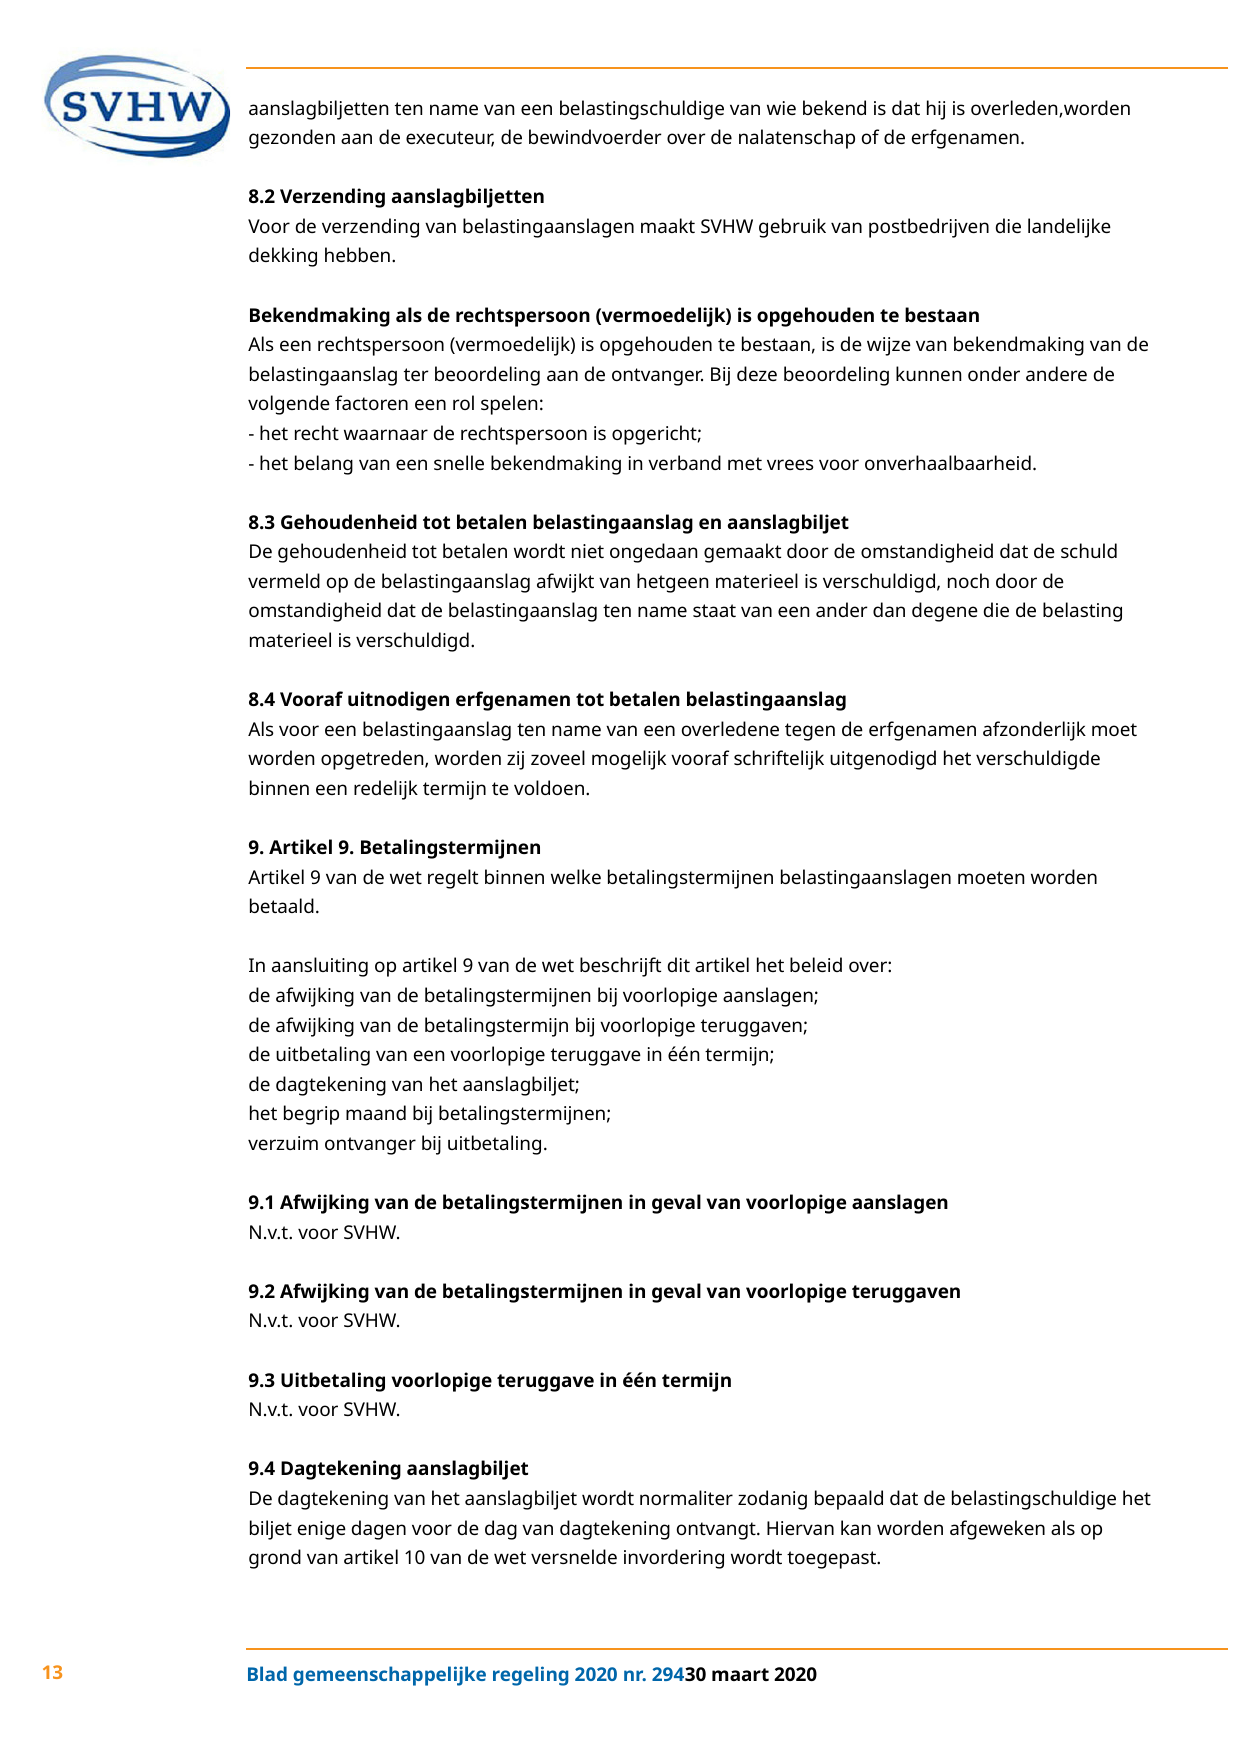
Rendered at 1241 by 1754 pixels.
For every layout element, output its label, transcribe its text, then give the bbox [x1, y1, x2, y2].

text N.v.t. voor SVHW. [248, 1219, 1152, 1245]
text Bekendmaking als de rechtspersoon (vermoedelijk) is opgehouden te bestaan [248, 302, 1152, 328]
text 9.2 Afwijking van de betalingstermijnen in geval van voorlopige teruggaven [248, 1278, 1152, 1304]
text aanslagbiljetten ten name van een belastingschuldige van wie bekend is dat hij is overleden,worden gezonden aan de executeur, de bewindvoerder over de nalatenschap of de erfgenamen. [248, 95, 1152, 150]
text 9.1 Afwijking van de betalingstermijnen in geval van voorlopige aanslagen [248, 1189, 1152, 1215]
text N.v.t. voor SVHW. [248, 1396, 1152, 1422]
text 9.4 Dagtekening aanslagbiljet [248, 1456, 1152, 1481]
text - het recht waarnaar de rechtspersoon is opgericht; [248, 420, 1152, 446]
text de uitbetaling van een voorlopige teruggave in één termijn; [248, 1041, 1152, 1067]
text de afwijking van de betalingstermijn bij voorlopige teruggaven; [248, 1012, 1152, 1038]
text - het belang van een snelle bekendmaking in verband met vrees voor onverhaalbaarheid. [248, 450, 1152, 476]
text verzuim ontvanger bij uitbetaling. [248, 1130, 1152, 1156]
text In aansluiting op artikel 9 van de wet beschrijft dit artikel het beleid over: [248, 953, 1152, 978]
text 8.4 Vooraf uitnodigen erfgenamen tot betalen belastingaanslag [248, 686, 1152, 712]
text N.v.t. voor SVHW. [248, 1308, 1152, 1333]
text Als voor een belastingaanslag ten name van een overledene tegen de erfgenamen afzonderlijk moet worden opgetreden, worden zij zoveel mogelijk vooraf schriftelijk uitgenodigd het verschuldigde binnen een redelijk termijn te voldoen. [248, 716, 1152, 801]
text de dagtekening van het aanslagbiljet; [248, 1071, 1152, 1097]
text Artikel 9 van de wet regelt binnen welke betalingstermijnen belastingaanslagen moeten worden betaald. [248, 864, 1152, 919]
text 8.3 Gehoudenheid tot betalen belastingaanslag en aanslagbiljet [248, 509, 1152, 535]
text de afwijking van de betalingstermijnen bij voorlopige aanslagen; [248, 982, 1152, 1008]
text Voor de verzending van belastingaanslagen maakt SVHW gebruik van postbedrijven die landelijke dekking hebben. [248, 213, 1152, 268]
picture [41, 47, 231, 172]
text 8.2 Verzending aanslagbiljetten [248, 183, 1152, 209]
text Als een rechtspersoon (vermoedelijk) is opgehouden te bestaan, is de wijze van bekendmaking van de belastingaanslag ter beoordeling aan de ontvanger. Bij deze beoordeling kunnen onder andere de volgende factoren een rol spelen: [248, 331, 1152, 416]
text het begrip maand bij betalingstermijnen; [248, 1101, 1152, 1126]
text De gehoudenheid tot betalen wordt niet ongedaan gemaakt door de omstandigheid dat de schuld vermeld op de belastingaanslag afwijkt van hetgeen materieel is verschuldigd, noch door de omstandigheid dat de belastingaanslag ten name staat van een ander dan degene die de belasting materieel is verschuldigd. [248, 538, 1152, 653]
text De dagtekening van het aanslagbiljet wordt normaliter zodanig bepaald dat de belastingschuldige het biljet enige dagen voor de dag van dagtekening ontvangt. Hiervan kan worden afgeweken als op grond van artikel 10 van de wet versnelde invordering wordt toegepast. [248, 1485, 1152, 1570]
text 9.3 Uitbetaling voorlopige teruggave in één termijn [248, 1367, 1152, 1393]
text 9. Artikel 9. Betalingstermijnen [248, 834, 1152, 860]
